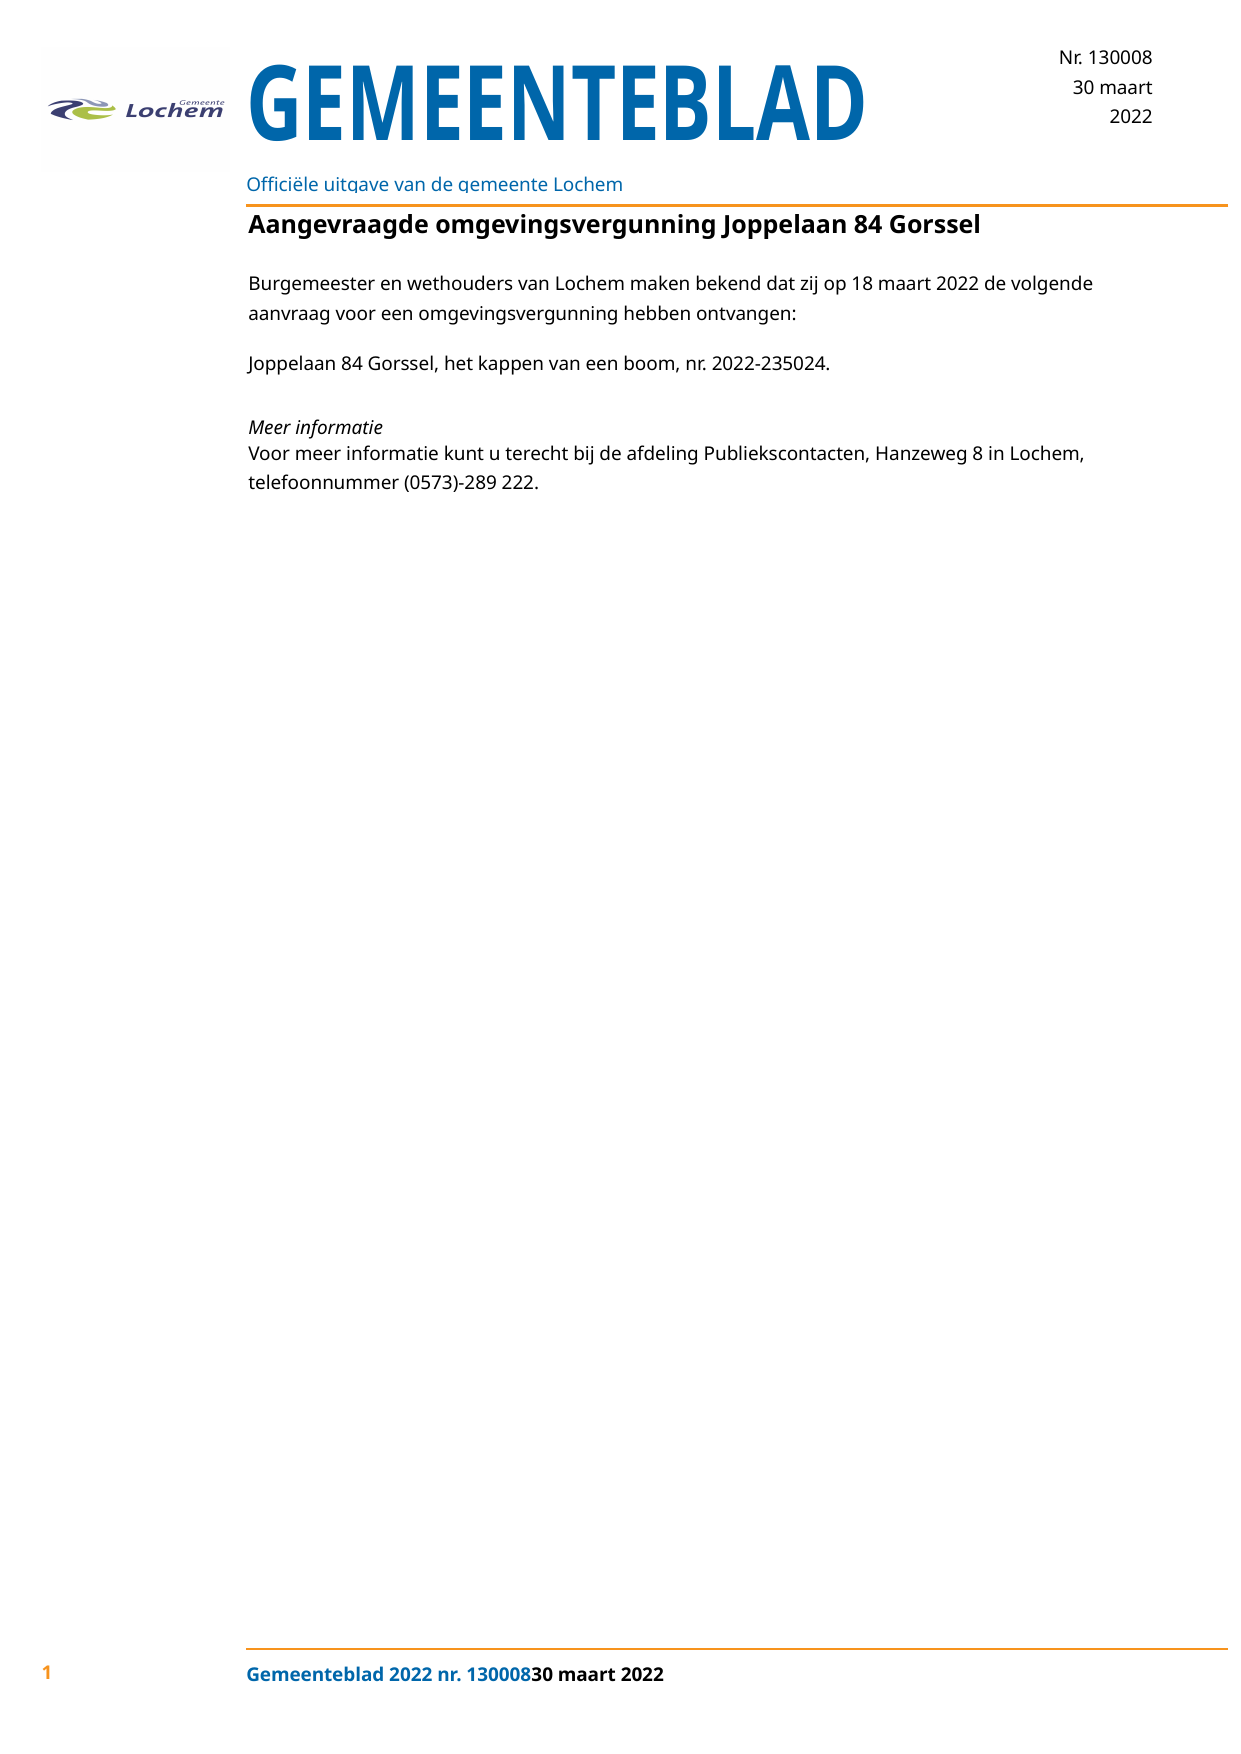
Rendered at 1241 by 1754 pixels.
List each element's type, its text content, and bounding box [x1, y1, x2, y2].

text Burgemeester en wethouders van Lochem maken bekend dat zij op 18 maart 2022 de volgende aanvraag voor een omgevingsvergunning hebben ontvangen: [248, 270, 1152, 326]
text Joppelaan 84 Gorssel, het kappen van een boom, nr. 2022-235024. [248, 350, 1152, 376]
text Meer informatie [248, 414, 1152, 440]
picture [41, 47, 231, 172]
text Voor meer informatie kunt u terecht bij de afdeling Publiekscontacten, Hanzeweg 8 in Lochem, telefoonnummer (0573)-289 222. [248, 440, 1152, 495]
text Aangevraagde omgevingsvergunning Joppelaan 84 Gorssel [248, 207, 1152, 241]
